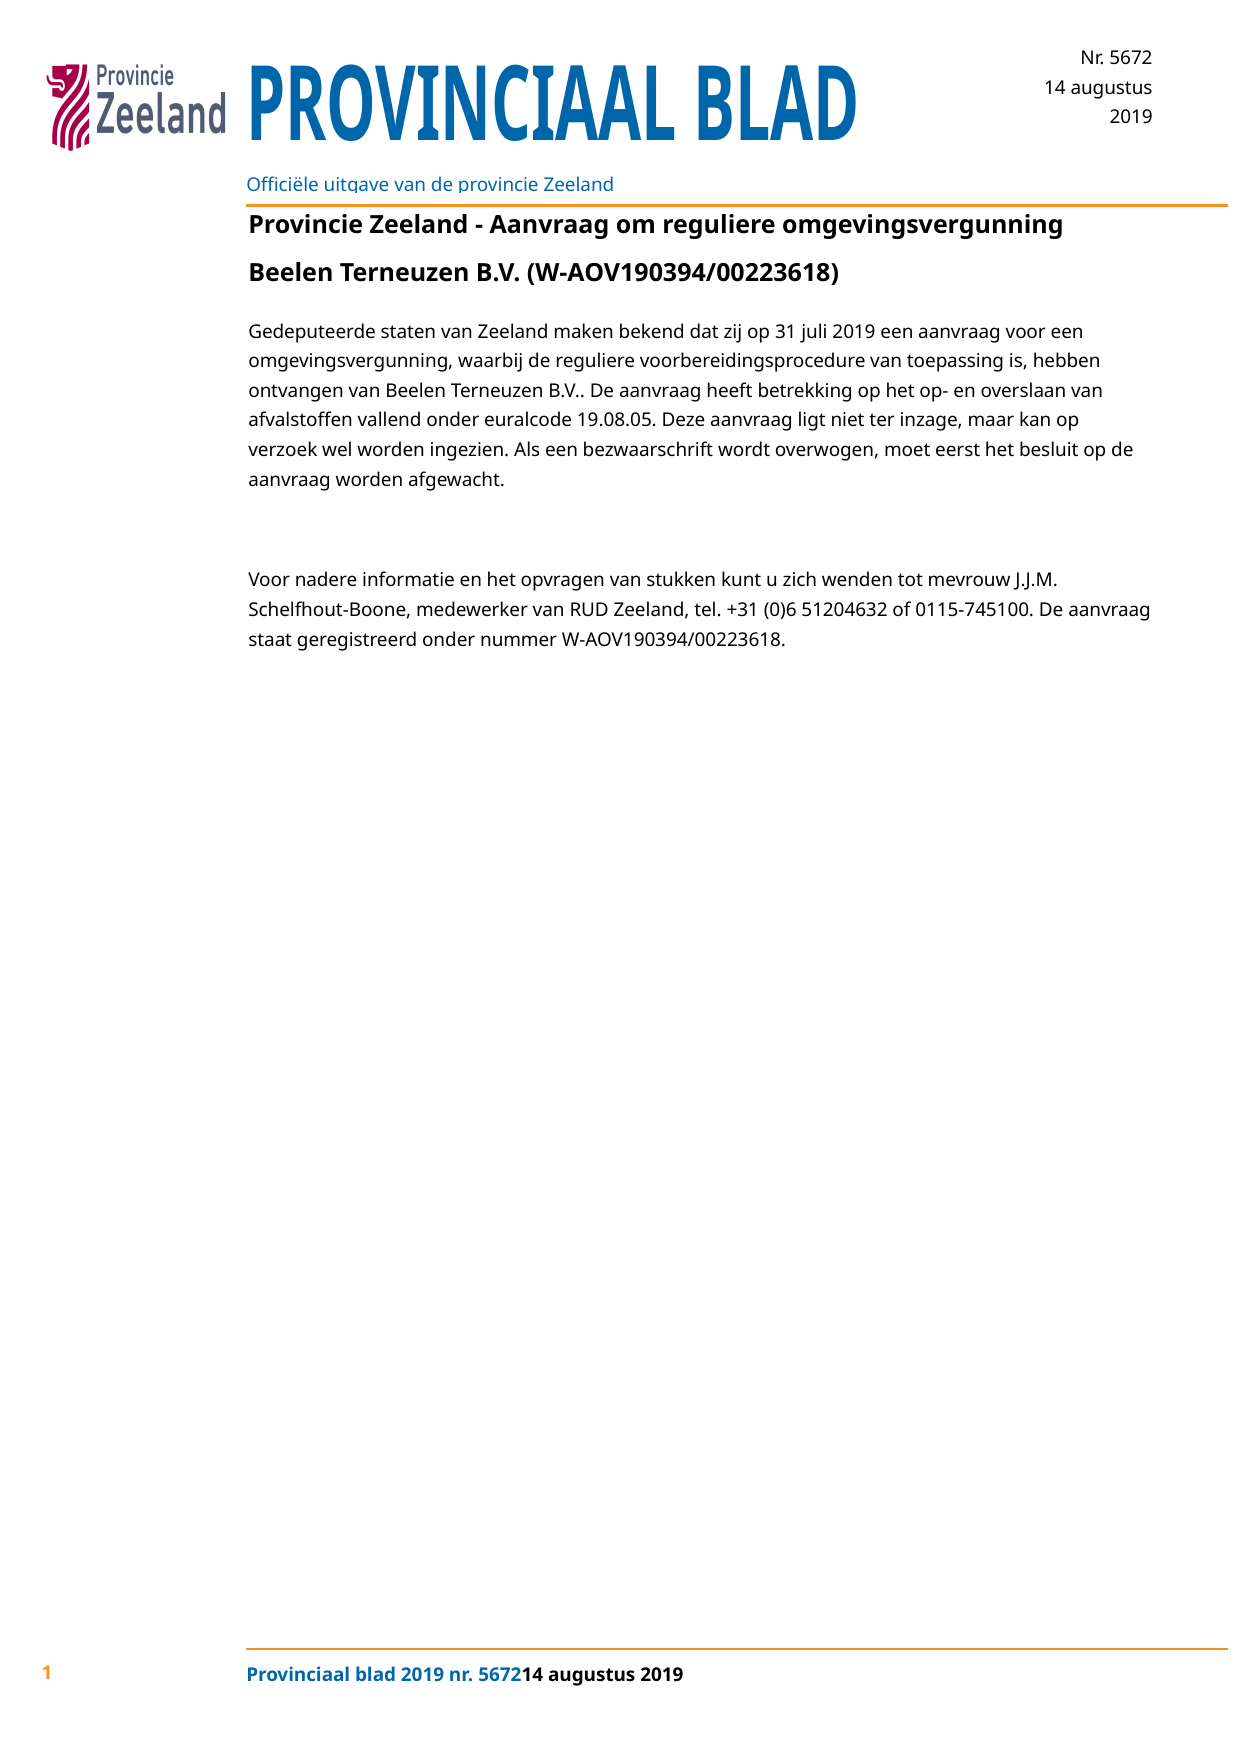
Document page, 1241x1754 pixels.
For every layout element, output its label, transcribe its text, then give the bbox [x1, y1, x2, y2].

text Provincie Zeeland - Aanvraag om reguliere omgevingsvergunning Beelen Terneuzen B.V. (W-AOV190394/00223618) [248, 207, 1152, 288]
text Voor nadere informatie en het opvragen van stukken kunt u zich wenden tot mevrouw J.J.M. Schelfhout-Boone, medewerker van RUD Zeeland, tel. +31 (0)6 51204632 of 0115-745100. De aanvraag staat geregistreerd onder nummer W-AOV190394/00223618. [248, 567, 1152, 652]
picture [41, 47, 231, 172]
text Gedeputeerde staten van Zeeland maken bekend dat zij op 31 juli 2019 een aanvraag voor een omgevingsvergunning, waarbij de reguliere voorbereidingsprocedure van toepassing is, hebben ontvangen van Beelen Terneuzen B.V.. De aanvraag heeft betrekking op het op- en overslaan van afvalstoffen vallend onder euralcode 19.08.05. Deze aanvraag ligt niet ter inzage, maar kan op verzoek wel worden ingezien. Als een bezwaarschrift wordt overwogen, moet eerst het besluit op de aanvraag worden afgewacht. [248, 318, 1152, 492]
